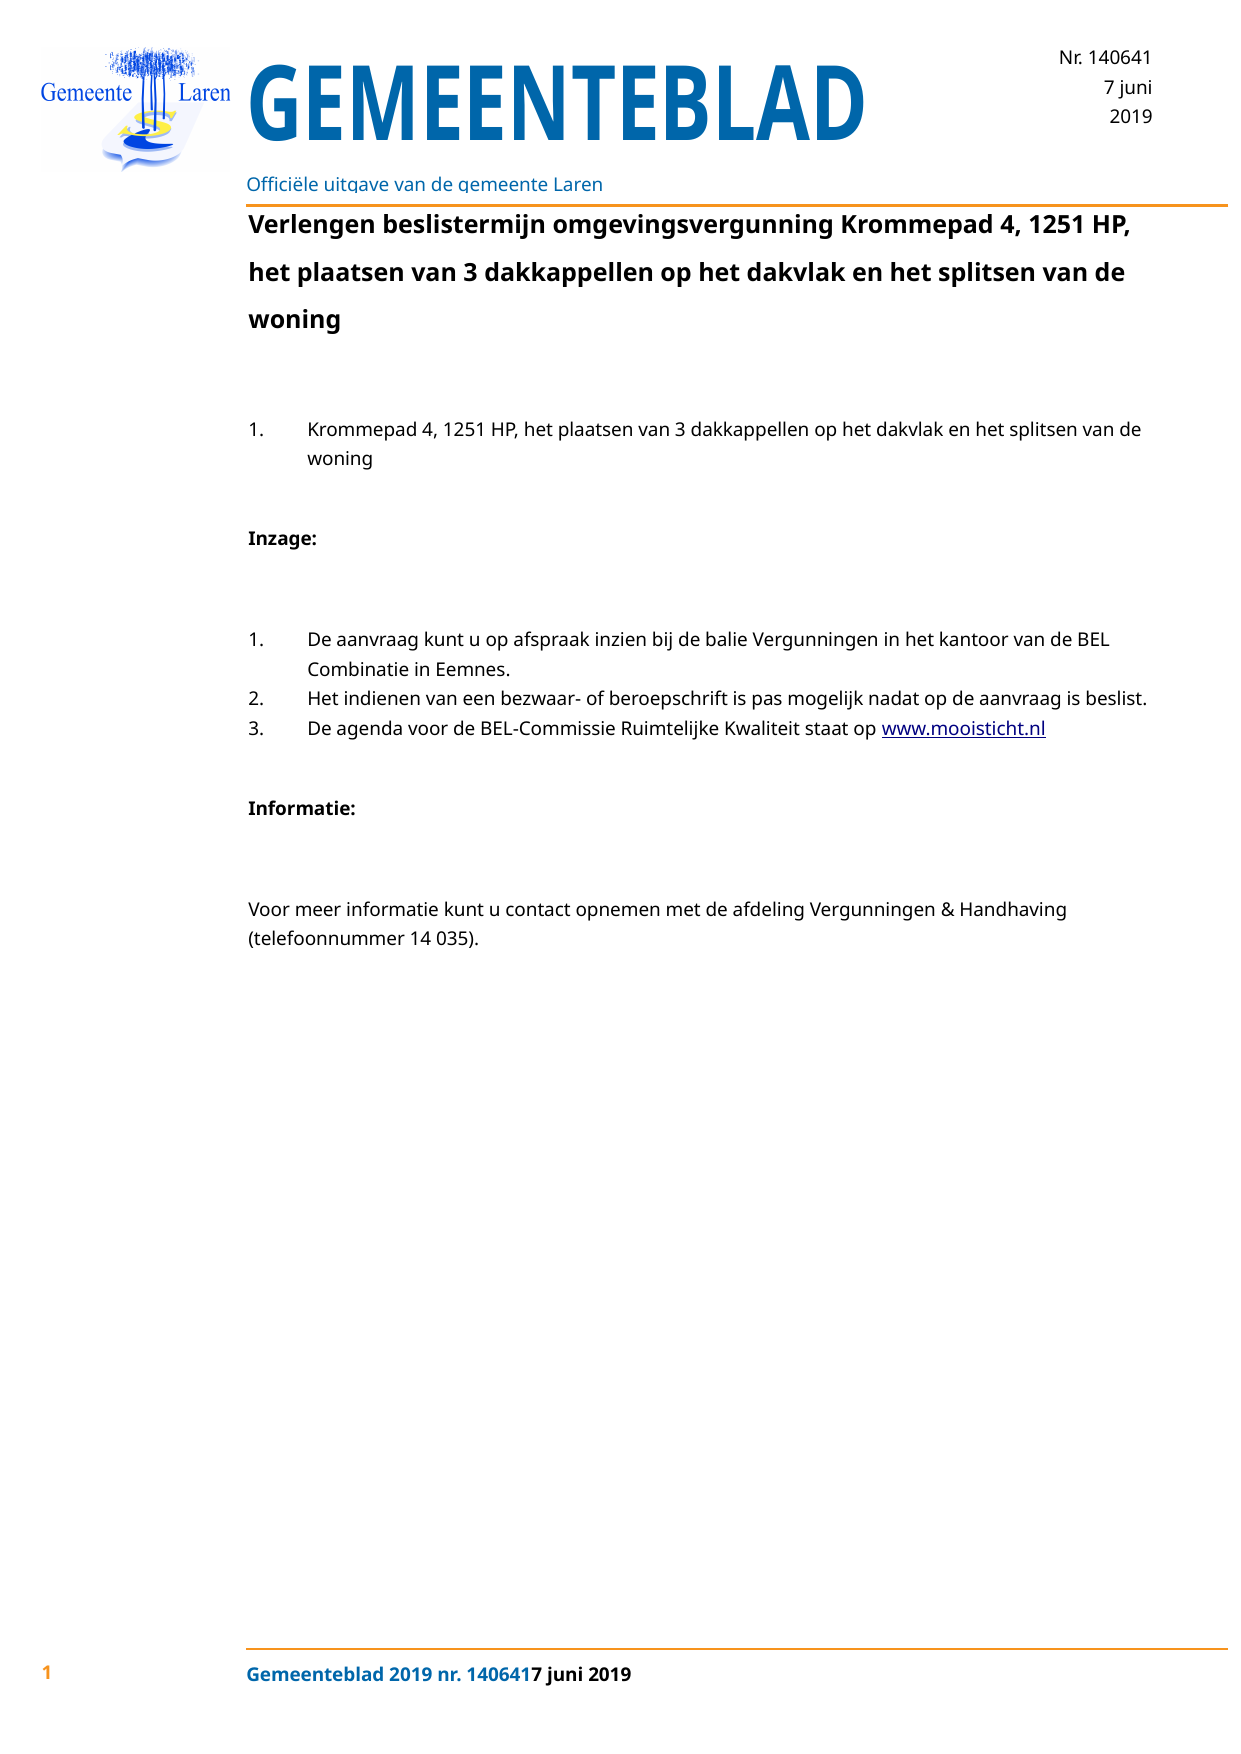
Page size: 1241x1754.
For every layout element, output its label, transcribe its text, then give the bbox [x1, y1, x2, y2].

list Krommepad 4, 1251 HP, het plaatsen van 3 dakkappellen op het dakvlak en het splitsen van de woning [248, 416, 1152, 471]
list De agenda voor de BEL-Commissie Ruimtelijke Kwaliteit staat op www.mooisticht.nl [248, 715, 1152, 741]
text Inzage: [248, 526, 1152, 551]
text Informatie: [248, 795, 1152, 821]
text Voor meer informatie kunt u contact opnemen met de afdeling Vergunningen & Handhaving (telefoonnummer 14 035). [248, 896, 1152, 951]
list De aanvraag kunt u op afspraak inzien bij de balie Vergunningen in het kantoor van de BEL Combinatie in Eemnes. [248, 626, 1152, 682]
list Het indienen van een bezwaar- of beroepschrift is pas mogelijk nadat op de aanvraag is beslist. [248, 686, 1152, 711]
text Verlengen beslistermijn omgevingsvergunning Krommepad 4, 1251 HP, het plaatsen van 3 dakkappellen op het dakvlak en het splitsen van de woning [248, 207, 1152, 336]
picture [41, 47, 231, 172]
